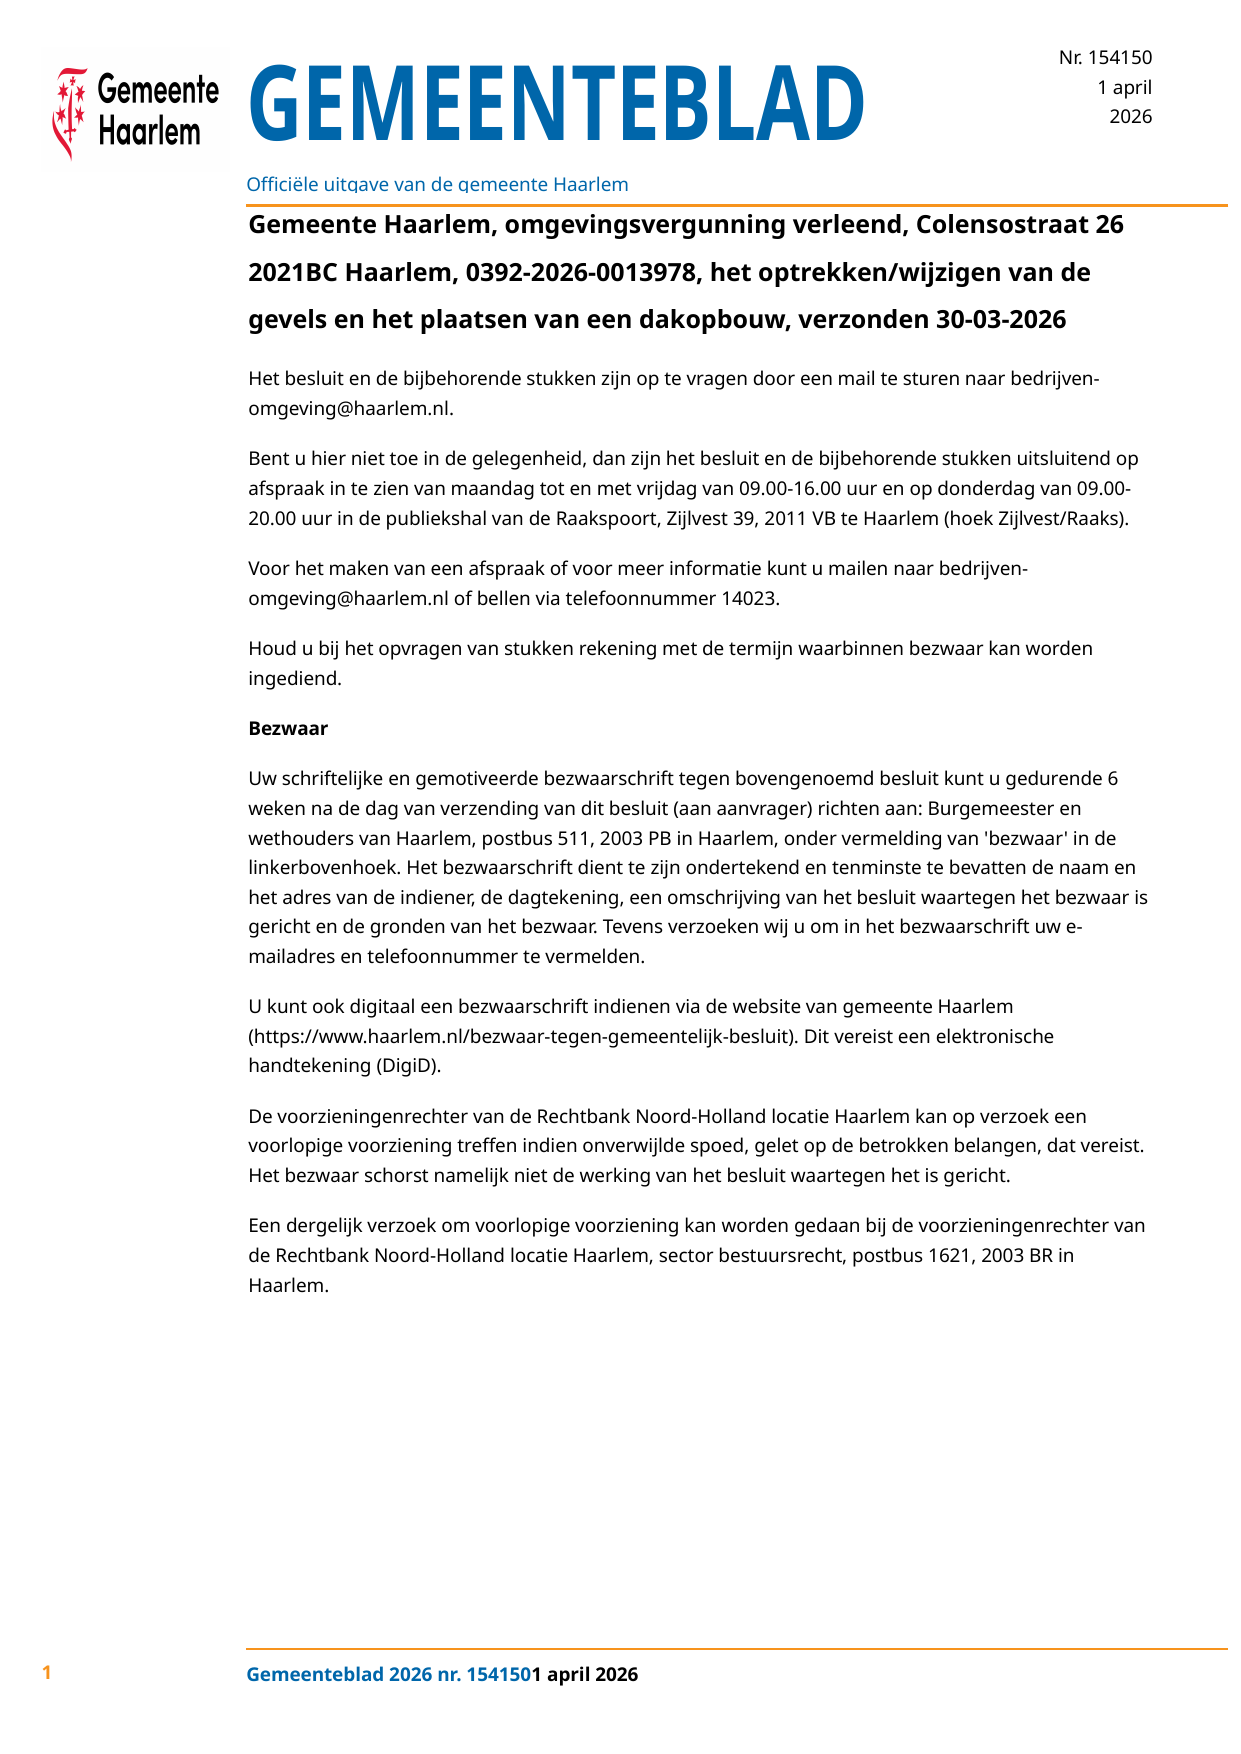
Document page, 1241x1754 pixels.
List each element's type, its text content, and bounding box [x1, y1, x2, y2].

text Houd u bij het opvragen van stukken rekening met de termijn waarbinnen bezwaar kan worden ingediend. [248, 635, 1152, 690]
text U kunt ook digitaal een bezwaarschrift indienen via de website van gemeente Haarlem (https://www.haarlem.nl/bezwaar-tegen-gemeentelijk-besluit). Dit vereist een elektronische handtekening (DigiD). [248, 993, 1152, 1078]
text Voor het maken van een afspraak of voor meer informatie kunt u mailen naar bedrijven-omgeving@haarlem.nl of bellen via telefoonnummer 14023. [248, 555, 1152, 610]
text Bezwaar [248, 715, 1152, 741]
text Een dergelijk verzoek om voorlopige voorziening kan worden gedaan bij de voorzieningenrechter van de Rechtbank Noord-Holland locatie Haarlem, sector bestuursrecht, postbus 1621, 2003 BR in Haarlem. [248, 1213, 1152, 1297]
text Gemeente Haarlem, omgevingsvergunning verleend, Colensostraat 26 2021BC Haarlem, 0392-2026-0013978, het optrekken/wijzigen van de gevels en het plaatsen van een dakopbouw, verzonden 30-03-2026 [248, 207, 1152, 336]
text Het besluit en de bijbehorende stukken zijn op te vragen door een mail te sturen naar bedrijven-omgeving@haarlem.nl. [248, 366, 1152, 421]
text De voorzieningenrechter van de Rechtbank Noord-Holland locatie Haarlem kan op verzoek een voorlopige voorziening treffen indien onverwijlde spoed, gelet op de betrokken belangen, dat vereist. Het bezwaar schorst namelijk niet de werking van het besluit waartegen het is gericht. [248, 1103, 1152, 1188]
picture [41, 47, 231, 172]
text Uw schriftelijke en gemotiveerde bezwaarschrift tegen bovengenoemd besluit kunt u gedurende 6 weken na de dag van verzending van dit besluit (aan aanvrager) richten aan: Burgemeester en wethouders van Haarlem, postbus 511, 2003 PB in Haarlem, onder vermelding van 'bezwaar' in de linkerbovenhoek. Het bezwaarschrift dient te zijn ondertekend en tenminste te bevatten de naam en het adres van de indiener, de dagtekening, een omschrijving van het besluit waartegen het bezwaar is gericht en de gronden van het bezwaar. Tevens verzoeken wij u om in het bezwaarschrift uw e-mailadres en telefoonnummer te vermelden. [248, 766, 1152, 969]
text Bent u hier niet toe in de gelegenheid, dan zijn het besluit en de bijbehorende stukken uitsluitend op afspraak in te zien van maandag tot en met vrijdag van 09.00-16.00 uur en op donderdag van 09.00-20.00 uur in de publiekshal van de Raakspoort, Zijlvest 39, 2011 VB te Haarlem (hoek Zijlvest/Raaks). [248, 446, 1152, 530]
